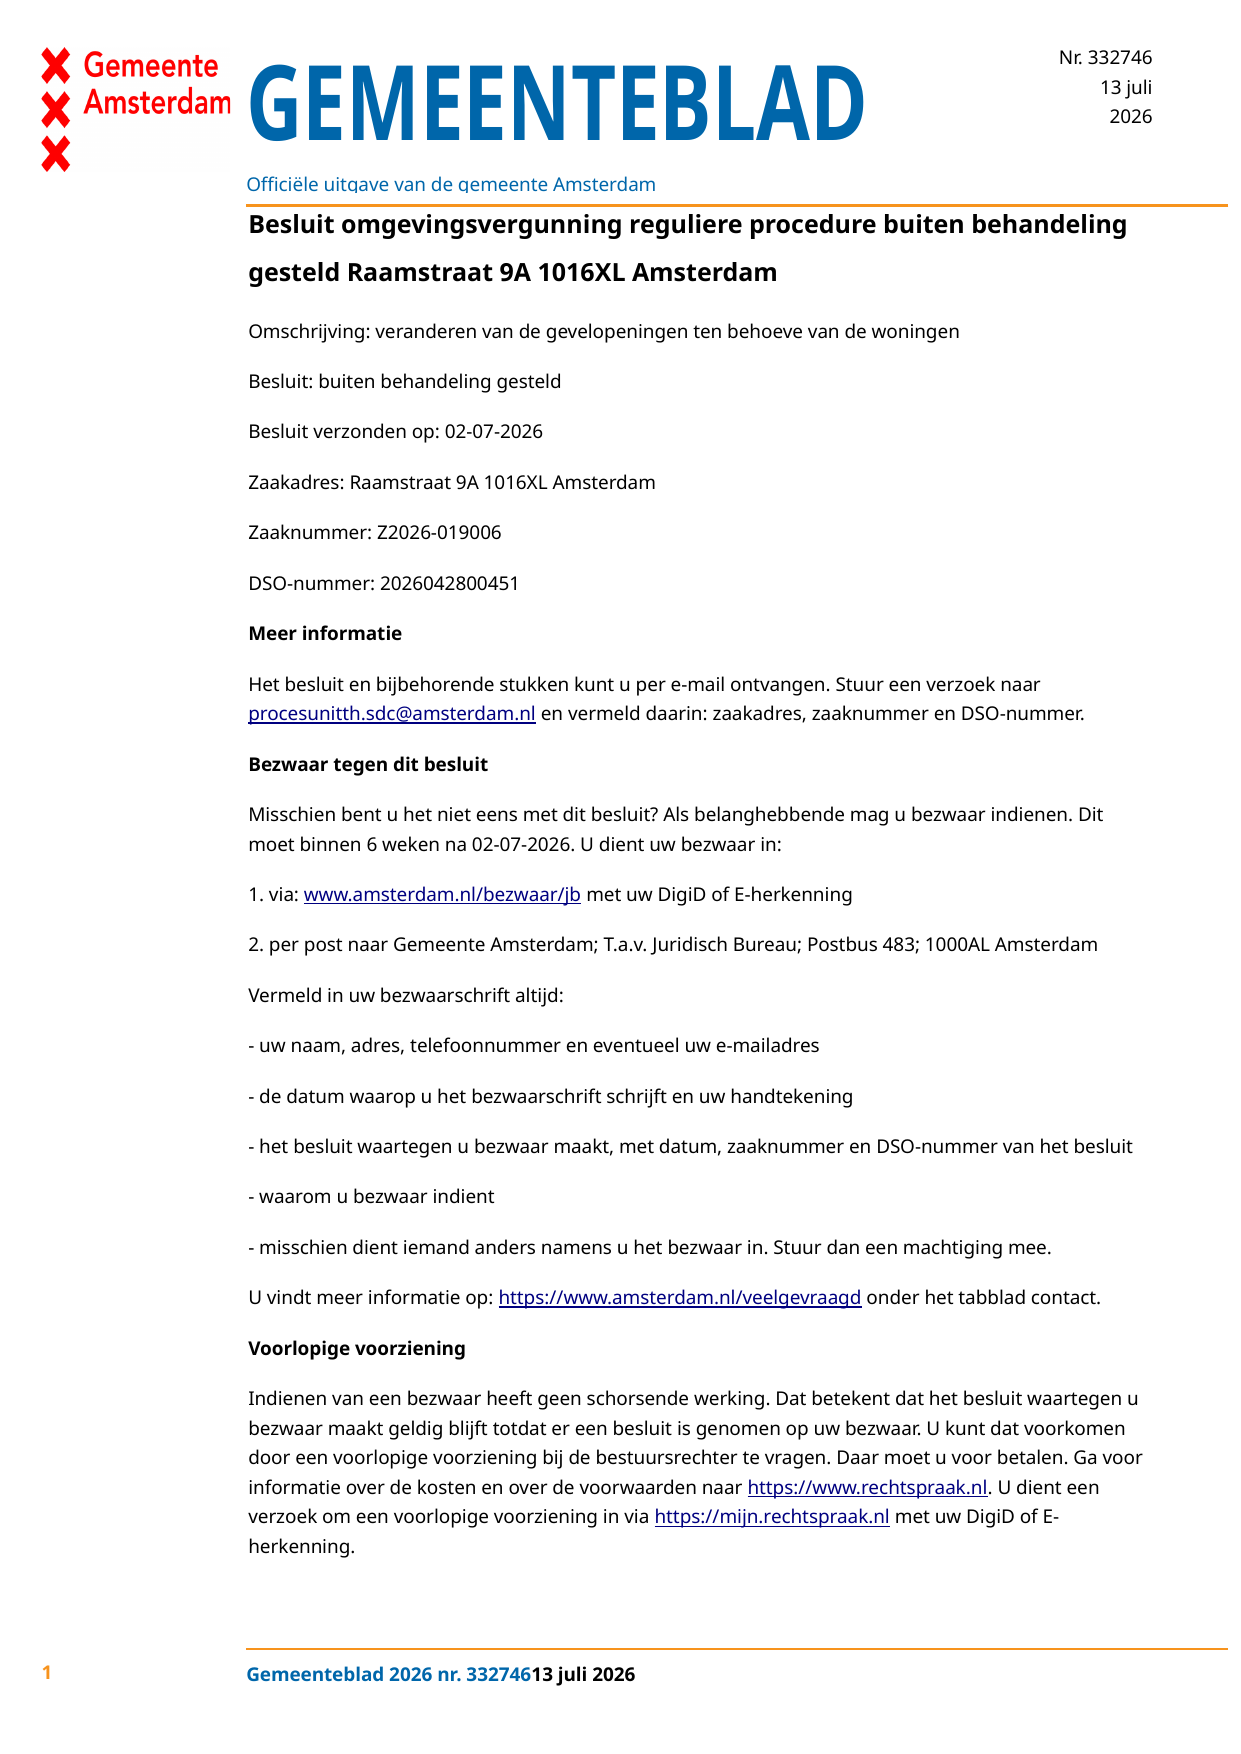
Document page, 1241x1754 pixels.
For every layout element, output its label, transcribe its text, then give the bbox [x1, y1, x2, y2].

text Indienen van een bezwaar heeft geen schorsende werking. Dat betekent dat het besluit waartegen u bezwaar maakt geldig blijft totdat er een besluit is genomen op uw bezwaar. U kunt dat voorkomen door een voorlopige voorziening bij de bestuursrechter te vragen. Daar moet u voor betalen. Ga voor informatie over de kosten en over de voorwaarden naar https://www.rechtspraak.nl. U dient een verzoek om een voorlopige voorziening in via https://mijn.rechtspraak.nl met uw DigiD of E-herkenning. [248, 1385, 1152, 1559]
text - uw naam, adres, telefoonnummer en eventueel uw e-mailadres [248, 1032, 1152, 1058]
text Zaaknummer: Z2026-019006 [248, 519, 1152, 545]
text Omschrijving: veranderen van de gevelopeningen ten behoeve van de woningen [248, 318, 1152, 344]
text Bezwaar tegen dit besluit [248, 751, 1152, 777]
text DSO-nummer: 2026042800451 [248, 570, 1152, 596]
text Het besluit en bijbehorende stukken kunt u per e-mail ontvangen. Stuur een verzoek naar procesunitth.sdc@amsterdam.nl en vermeld daarin: zaakadres, zaaknummer en DSO-nummer. [248, 671, 1152, 726]
text U vindt meer informatie op: https://www.amsterdam.nl/veelgevraagd onder het tabblad contact. [248, 1284, 1152, 1310]
text Besluit verzonden op: 02-07-2026 [248, 419, 1152, 444]
text Vermeld in uw bezwaarschrift altijd: [248, 982, 1152, 1008]
text Zaakadres: Raamstraat 9A 1016XL Amsterdam [248, 469, 1152, 495]
text - misschien dient iemand anders namens u het bezwaar in. Stuur dan een machtiging mee. [248, 1234, 1152, 1260]
text - het besluit waartegen u bezwaar maakt, met datum, zaaknummer en DSO-nummer van het besluit [248, 1133, 1152, 1159]
text Besluit omgevingsvergunning reguliere procedure buiten behandeling gesteld Raamstraat 9A 1016XL Amsterdam [248, 207, 1152, 288]
text - de datum waarop u het bezwaarschrift schrijft en uw handtekening [248, 1083, 1152, 1109]
text Besluit: buiten behandeling gesteld [248, 368, 1152, 394]
text Misschien bent u het niet eens met dit besluit? Als belanghebbende mag u bezwaar indienen. Dit moet binnen 6 weken na 02-07-2026. U dient uw bezwaar in: [248, 801, 1152, 857]
picture [41, 47, 231, 172]
text 1. via: www.amsterdam.nl/bezwaar/jb met uw DigiD of E-herkenning [248, 881, 1152, 907]
text Meer informatie [248, 620, 1152, 646]
text Voorlopige voorziening [248, 1335, 1152, 1361]
text 2. per post naar Gemeente Amsterdam; T.a.v. Juridisch Bureau; Postbus 483; 1000AL Amsterdam [248, 932, 1152, 957]
text - waarom u bezwaar indient [248, 1184, 1152, 1209]
